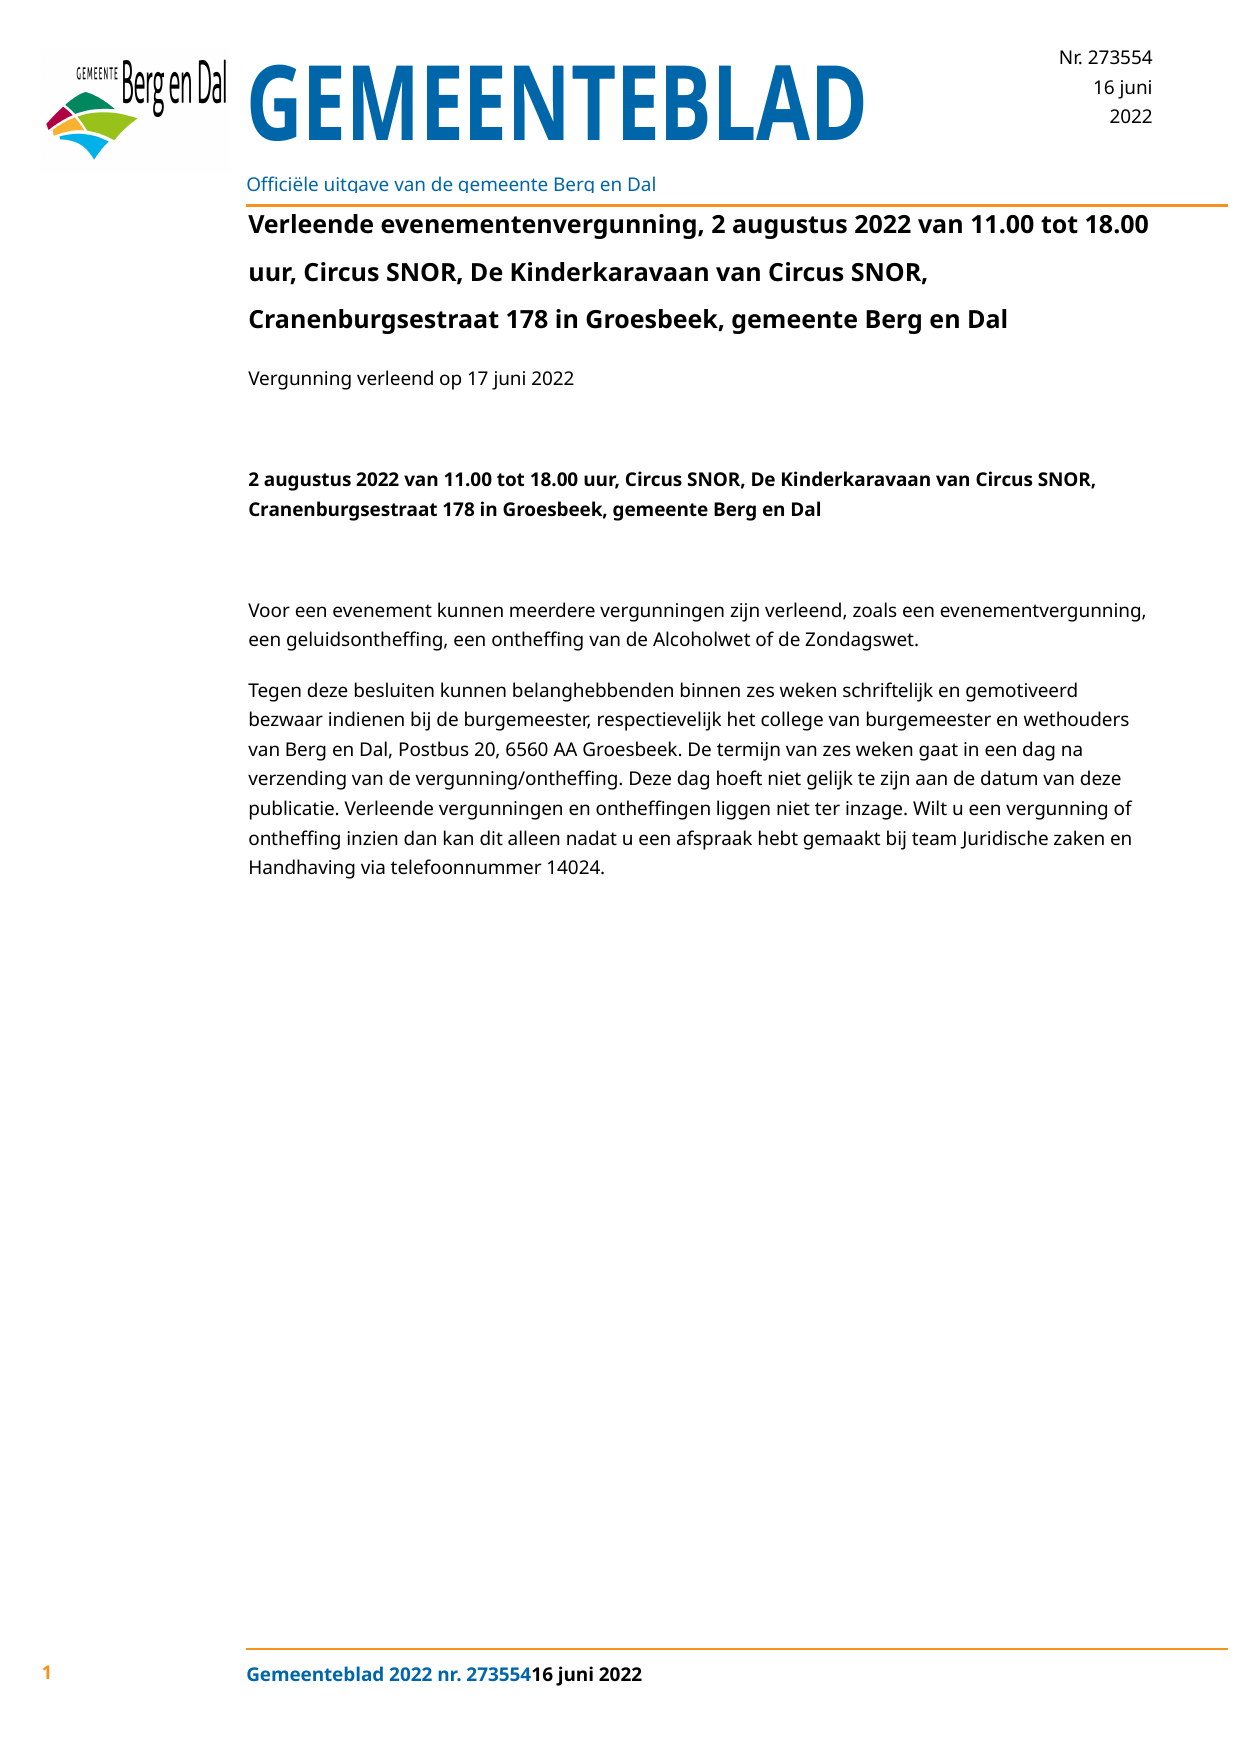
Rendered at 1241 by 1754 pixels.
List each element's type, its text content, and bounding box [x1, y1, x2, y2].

text 2 augustus 2022 van 11.00 tot 18.00 uur, Circus SNOR, De Kinderkaravaan van Circus SNOR, Cranenburgsestraat 178 in Groesbeek, gemeente Berg en Dal [248, 466, 1152, 522]
text Vergunning verleend op 17 juni 2022 [248, 366, 1152, 391]
text Verleende evenementenvergunning, 2 augustus 2022 van 11.00 tot 18.00 uur, Circus SNOR, De Kinderkaravaan van Circus SNOR, Cranenburgsestraat 178 in Groesbeek, gemeente Berg en Dal [248, 207, 1152, 336]
text Voor een evenement kunnen meerdere vergunningen zijn verleend, zoals een evenementvergunning, een geluidsontheffing, een ontheffing van de Alcoholwet of de Zondagswet. [248, 597, 1152, 652]
text Tegen deze besluiten kunnen belanghebbenden binnen zes weken schriftelijk en gemotiveerd bezwaar indienen bij de burgemeester, respectievelijk het college van burgemeester en wethouders van Berg en Dal, Postbus 20, 6560 AA Groesbeek. De termijn van zes weken gaat in een dag na verzending van de vergunning/ontheffing. Deze dag hoeft niet gelijk te zijn aan de datum van deze publicatie. Verleende vergunningen en ontheffingen liggen niet ter inzage. Wilt u een vergunning of ontheffing inzien dan kan dit alleen nadat u een afspraak hebt gemaakt bij team Juridische zaken en Handhaving via telefoonnummer 14024. [248, 677, 1152, 880]
picture [41, 47, 231, 172]
